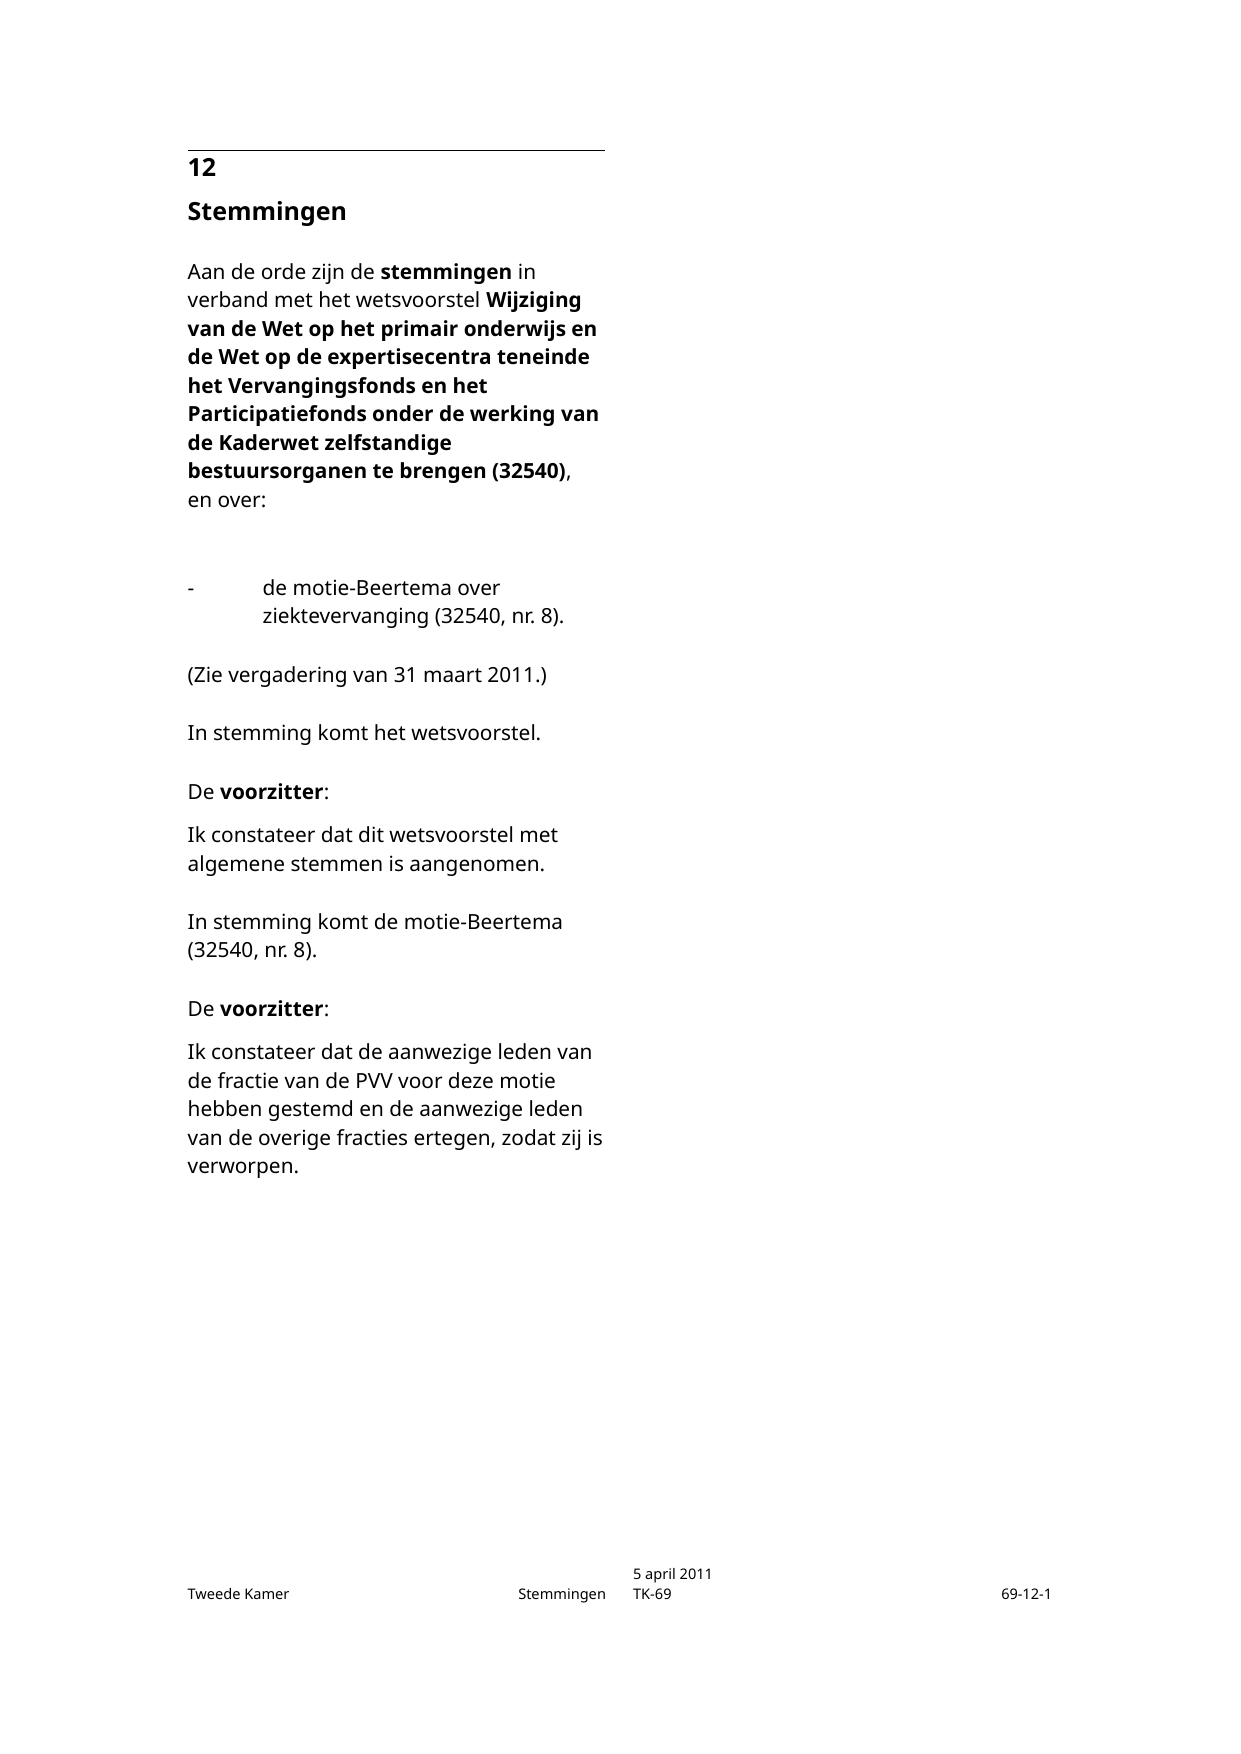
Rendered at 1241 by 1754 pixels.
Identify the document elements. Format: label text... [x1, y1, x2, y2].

text De voorzitter: [187, 994, 605, 1022]
text In stemming komt het wetsvoorstel. [187, 718, 605, 747]
text 12 [187, 151, 605, 184]
text De voorzitter: [187, 777, 605, 805]
list de motie-Beertema over ziektevervanging (32540, nr. 8). [187, 573, 605, 630]
text en over: [187, 485, 605, 513]
text (Zie vergadering van 31 maart 2011.) [187, 660, 605, 688]
text In stemming komt de motie-Beertema (32540, nr. 8). [187, 907, 605, 964]
text Aan de orde zijn de stemmingen in verband met het wetsvoorstel Wijziging van de Wet op het primair onderwijs en de Wet op de expertisecentra teneinde het Vervangingsfonds en het Participatiefonds onder de werking van de Kaderwet zelfstandige bestuursorganen te brengen (32540), [187, 257, 605, 485]
text Stemmingen [187, 193, 605, 227]
text Ik constateer dat dit wetsvoorstel met algemene stemmen is aangenomen. [187, 820, 605, 877]
text Ik constateer dat de aanwezige leden van de fractie van de PVV voor deze motie hebben gestemd en de aanwezige leden van de overige fracties ertegen, zodat zij is verworpen. [187, 1037, 605, 1180]
